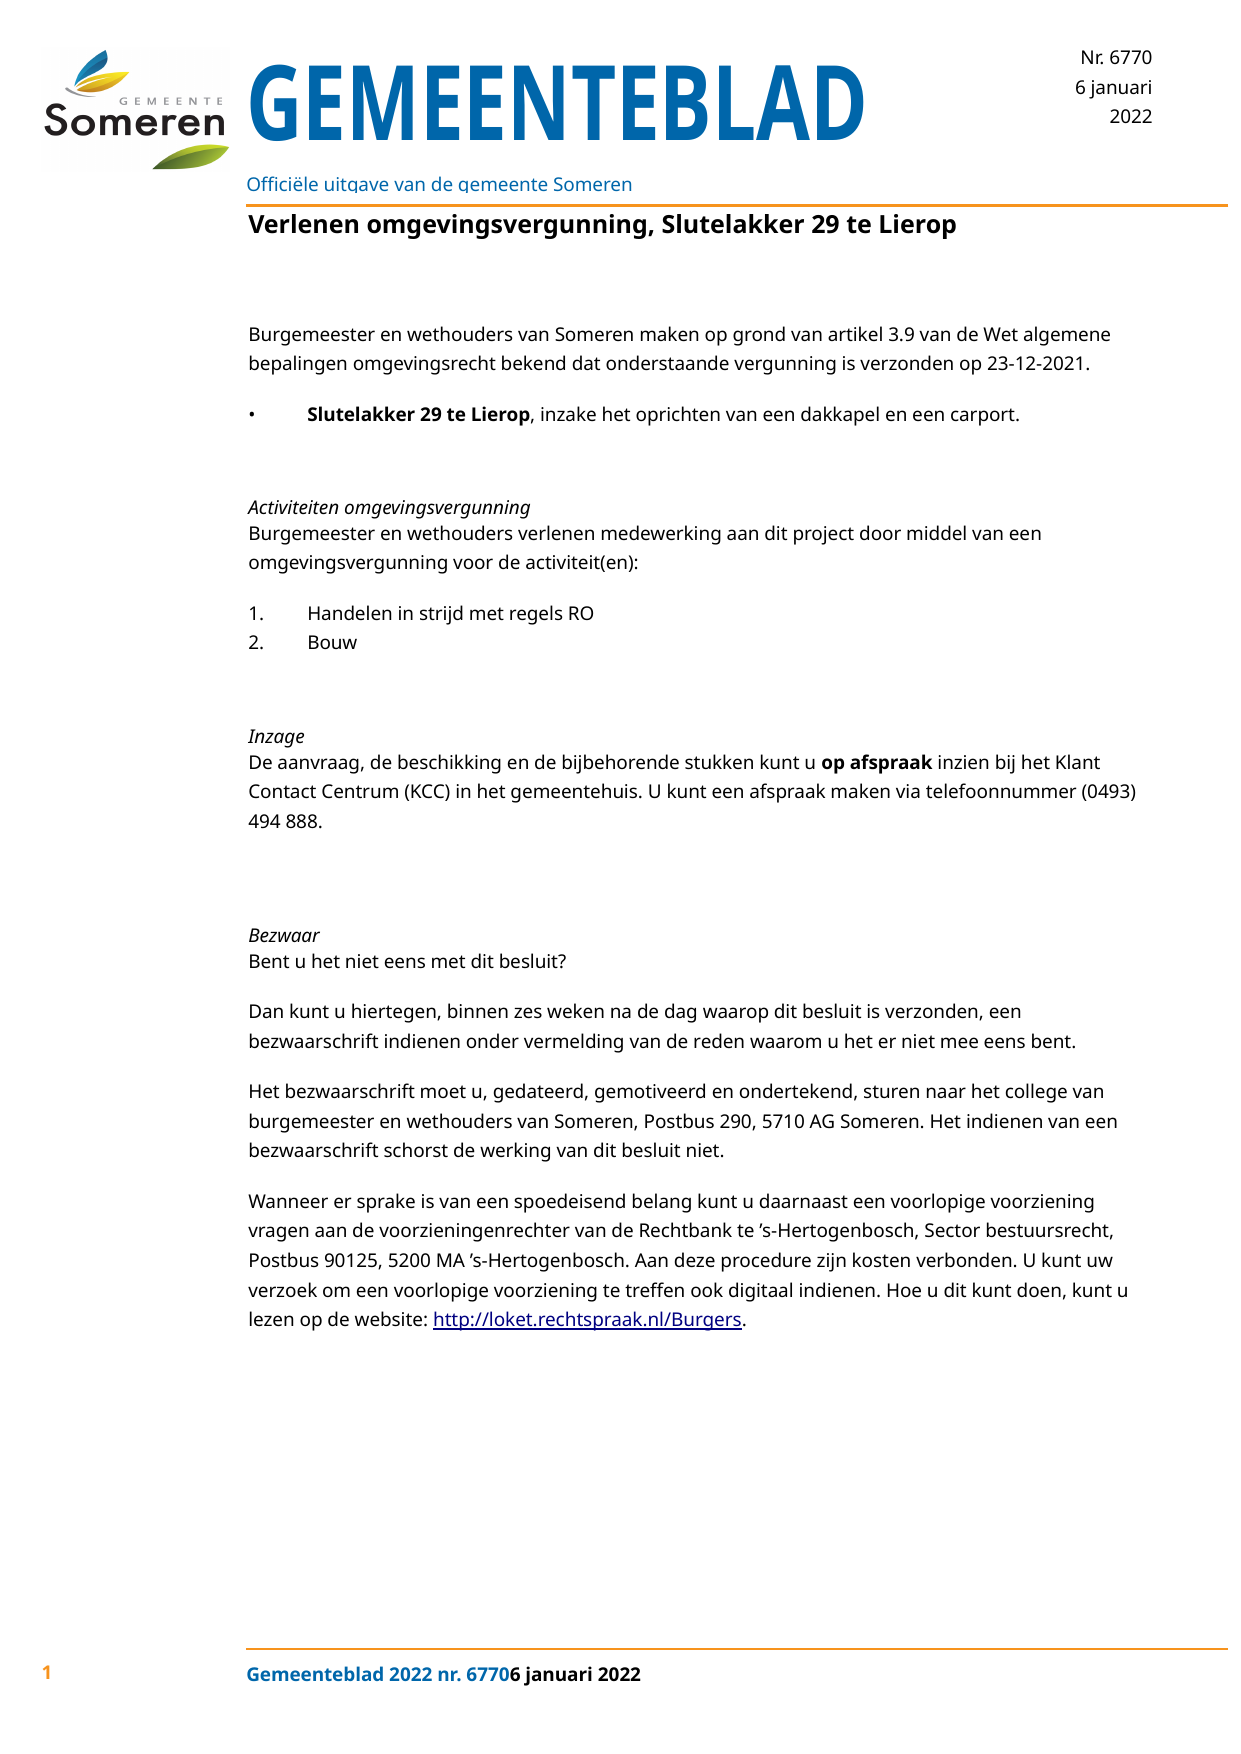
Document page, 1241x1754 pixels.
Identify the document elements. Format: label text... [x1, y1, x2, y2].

list Handelen in strijd met regels RO [248, 600, 1152, 626]
list Bouw [248, 629, 1152, 655]
text Verlenen omgevingsvergunning, Slutelakker 29 te Lierop [248, 207, 1152, 241]
text Activiteiten omgevingsvergunning [248, 494, 1152, 520]
text Het bezwaarschrift moet u, gedateerd, gemotiveerd en ondertekend, sturen naar het college van burgemeester en wethouders van Someren, Postbus 290, 5710 AG Someren. Het indienen van een bezwaarschrift schorst de werking van dit besluit niet. [248, 1078, 1152, 1163]
list Slutelakker 29 te Lierop, inzake het oprichten van een dakkapel en een carport. [248, 401, 1152, 426]
text Burgemeester en wethouders verlenen medewerking aan dit project door middel van een omgevingsvergunning voor de activiteit(en): [248, 520, 1152, 575]
text Inzage [248, 723, 1152, 749]
text Bezwaar [248, 922, 1152, 948]
text Wanneer er sprake is van een spoedeisend belang kunt u daarnaast een voorlopige voorziening vragen aan de voorzieningenrechter van de Rechtbank te ’s-Hertogenbosch, Sector bestuursrecht, Postbus 90125, 5200 MA ’s-Hertogenbosch. Aan deze procedure zijn kosten verbonden. U kunt uw verzoek om een voorlopige voorziening te treffen ook digitaal indienen. Hoe u dit kunt doen, kunt u lezen op de website: http://loket.rechtspraak.nl/Burgers. [248, 1188, 1152, 1332]
text Bent u het niet eens met dit besluit? [248, 948, 1152, 974]
text De aanvraag, de beschikking en de bijbehorende stukken kunt u op afspraak inzien bij het Klant Contact Centrum (KCC) in het gemeentehuis. U kunt een afspraak maken via telefoonnummer (0493) 494 888. [248, 749, 1152, 834]
text Burgemeester en wethouders van Someren maken op grond van artikel 3.9 van de Wet algemene bepalingen omgevingsrecht bekend dat onderstaande vergunning is verzonden op 23-12-2021. [248, 321, 1152, 376]
picture [41, 47, 231, 172]
text Dan kunt u hiertegen, binnen zes weken na de dag waarop dit besluit is verzonden, een bezwaarschrift indienen onder vermelding van de reden waarom u het er niet mee eens bent. [248, 998, 1152, 1054]
